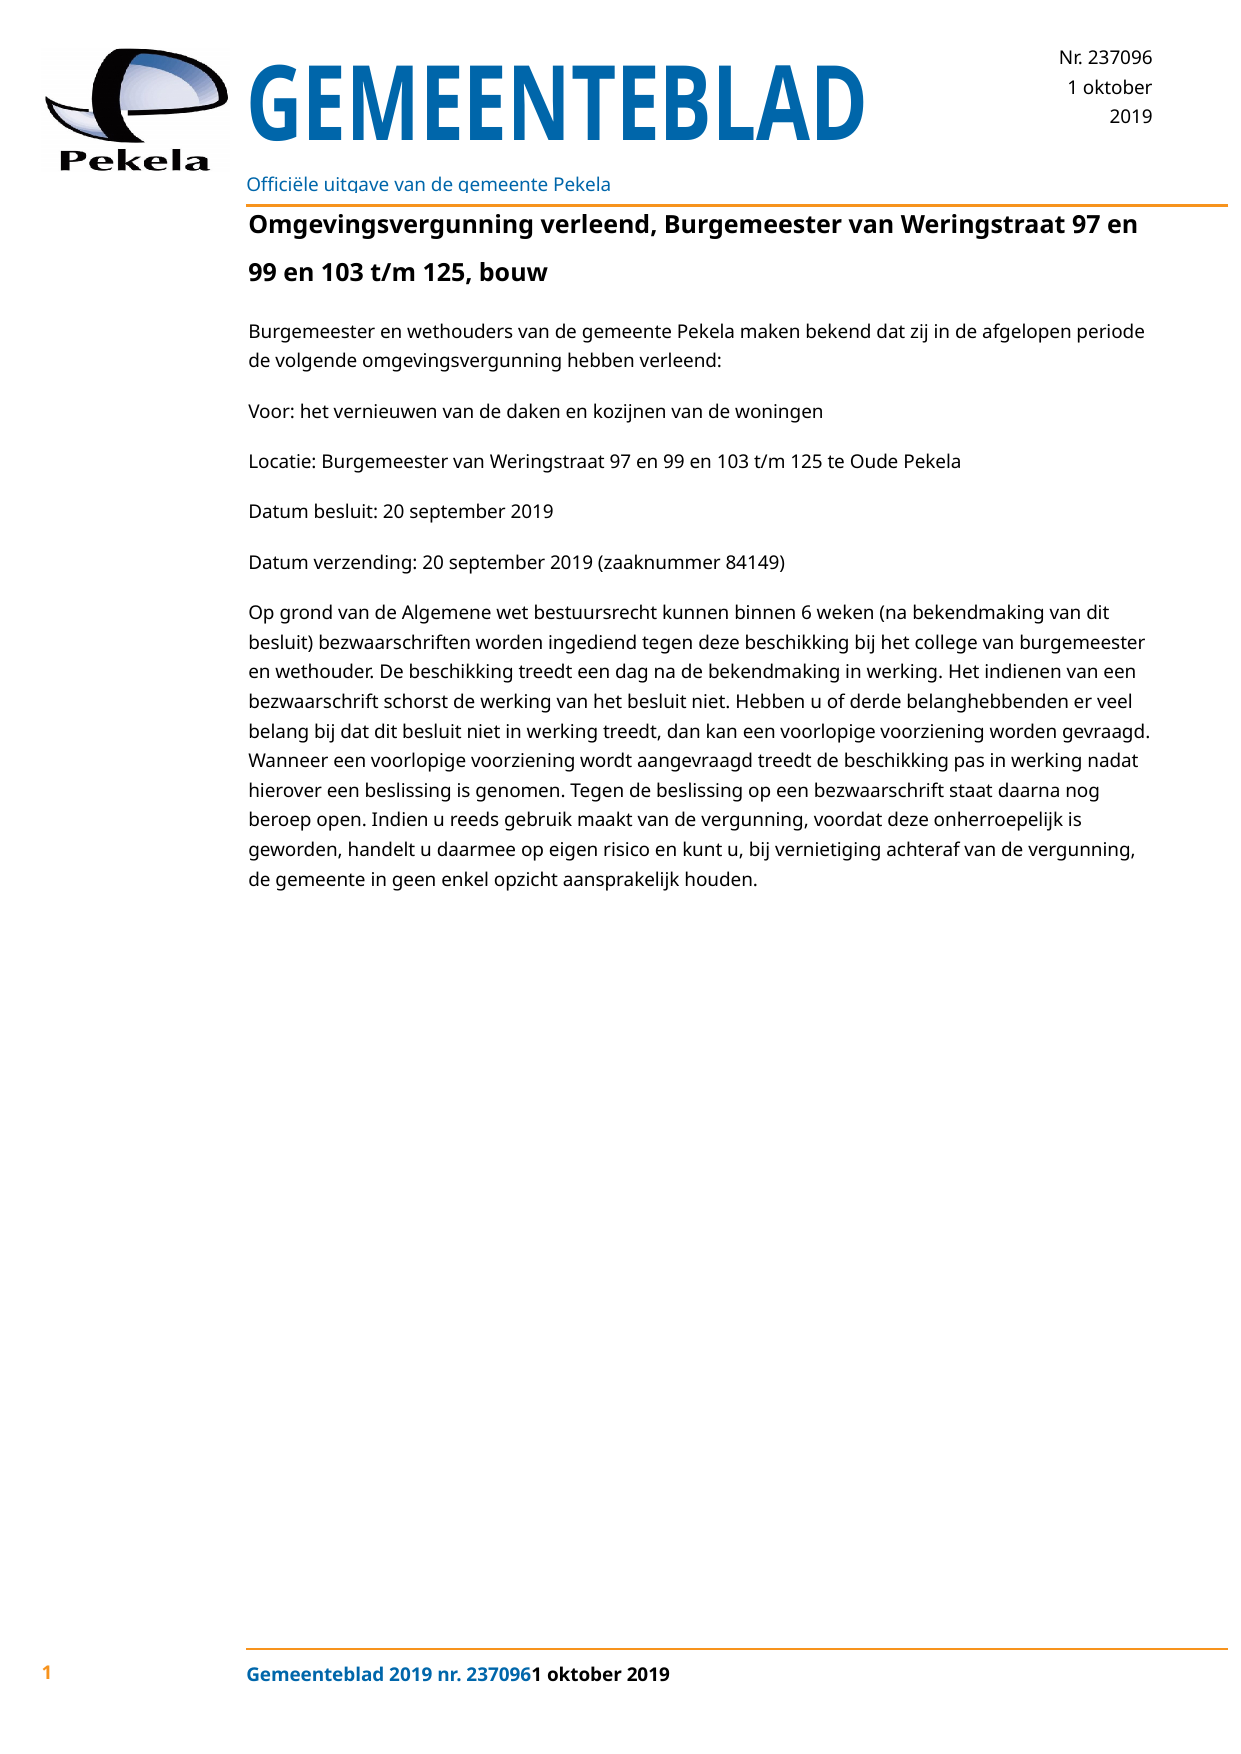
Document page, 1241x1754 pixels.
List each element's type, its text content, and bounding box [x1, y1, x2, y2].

picture [41, 47, 231, 172]
text Voor: het vernieuwen van de daken en kozijnen van de woningen [248, 398, 1152, 424]
text Burgemeester en wethouders van de gemeente Pekela maken bekend dat zij in de afgelopen periode de volgende omgevingsvergunning hebben verleend: [248, 318, 1152, 373]
text Omgevingsvergunning verleend, Burgemeester van Weringstraat 97 en 99 en 103 t/m 125, bouw [248, 207, 1152, 288]
text Locatie: Burgemeester van Weringstraat 97 en 99 en 103 t/m 125 te Oude Pekela [248, 448, 1152, 474]
text Datum besluit: 20 september 2019 [248, 499, 1152, 524]
text Op grond van de Algemene wet bestuursrecht kunnen binnen 6 weken (na bekendmaking van dit besluit) bezwaarschriften worden ingediend tegen deze beschikking bij het college van burgemeester en wethouder. De beschikking treedt een dag na de bekendmaking in werking. Het indienen van een bezwaarschrift schorst de werking van het besluit niet. Hebben u of derde belanghebbenden er veel belang bij dat dit besluit niet in werking treedt, dan kan een voorlopige voorziening worden gevraagd. Wanneer een voorlopige voorziening wordt aangevraagd treedt de beschikking pas in werking nadat hierover een beslissing is genomen. Tegen de beslissing op een bezwaarschrift staat daarna nog beroep open. Indien u reeds gebruik maakt van de vergunning, voordat deze onherroepelijk is geworden, handelt u daarmee op eigen risico en kunt u, bij vernietiging achteraf van de vergunning, de gemeente in geen enkel opzicht aansprakelijk houden. [248, 599, 1152, 892]
text Datum verzending: 20 september 2019 (zaaknummer 84149) [248, 549, 1152, 575]
